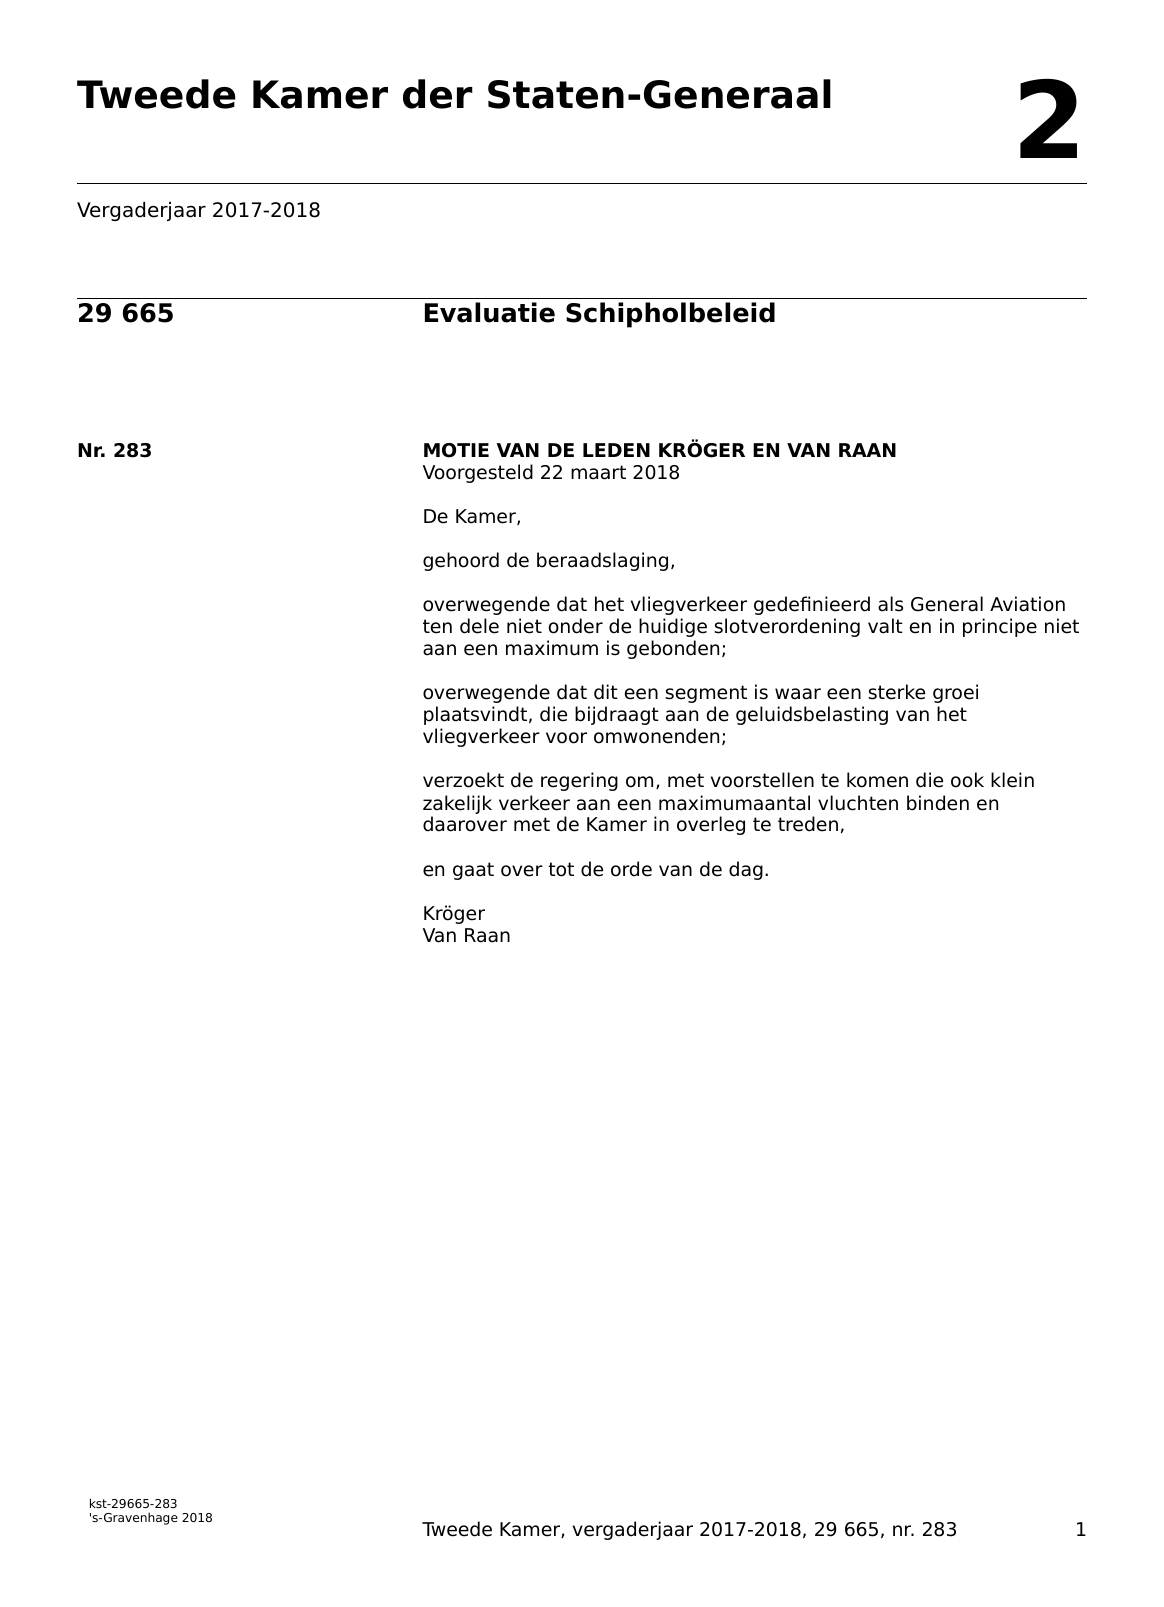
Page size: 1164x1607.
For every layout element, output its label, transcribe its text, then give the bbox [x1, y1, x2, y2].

text Voorgesteld 22 maart 2018 [422, 462, 1087, 484]
table_header Tweede Kamer der Staten-Generaal [77, 59, 886, 183]
table_header 2 [886, 59, 1087, 183]
text De Kamer, [422, 506, 1087, 528]
text verzoekt de regering om, met voorstellen te komen die ook klein zakelijk verkeer aan een maximumaantal vluchten binden en daarover met de Kamer in overleg te treden, [422, 770, 1087, 836]
text overwegende dat dit een segment is waar een sterke groei plaatsvindt, die bijdraagt aan de geluidsbelasting van het vliegverkeer voor omwonenden; [422, 682, 1087, 748]
text overwegende dat het vliegverkeer gedefinieerd als General Aviation ten dele niet onder de huidige slotverordening valt en in principe niet aan een maximum is gebonden; [422, 594, 1087, 660]
text en gaat over tot de orde van de dag. [422, 858, 1087, 881]
text Kröger [422, 903, 1087, 925]
table_cell Vergaderjaar 2017-2018 [77, 184, 1087, 298]
subtitle Nr. 283 MOTIE VAN DE LEDEN KRÖGER EN VAN RAAN [77, 440, 1087, 462]
subtitle 29 665 Evaluatie Schipholbeleid [77, 299, 1087, 329]
text gehoord de beraadslaging, [422, 550, 1087, 572]
text kst-29665-283 [88, 1497, 323, 1511]
text 's-Gravenhage 2018 [88, 1511, 323, 1525]
text Van Raan [422, 925, 1087, 947]
